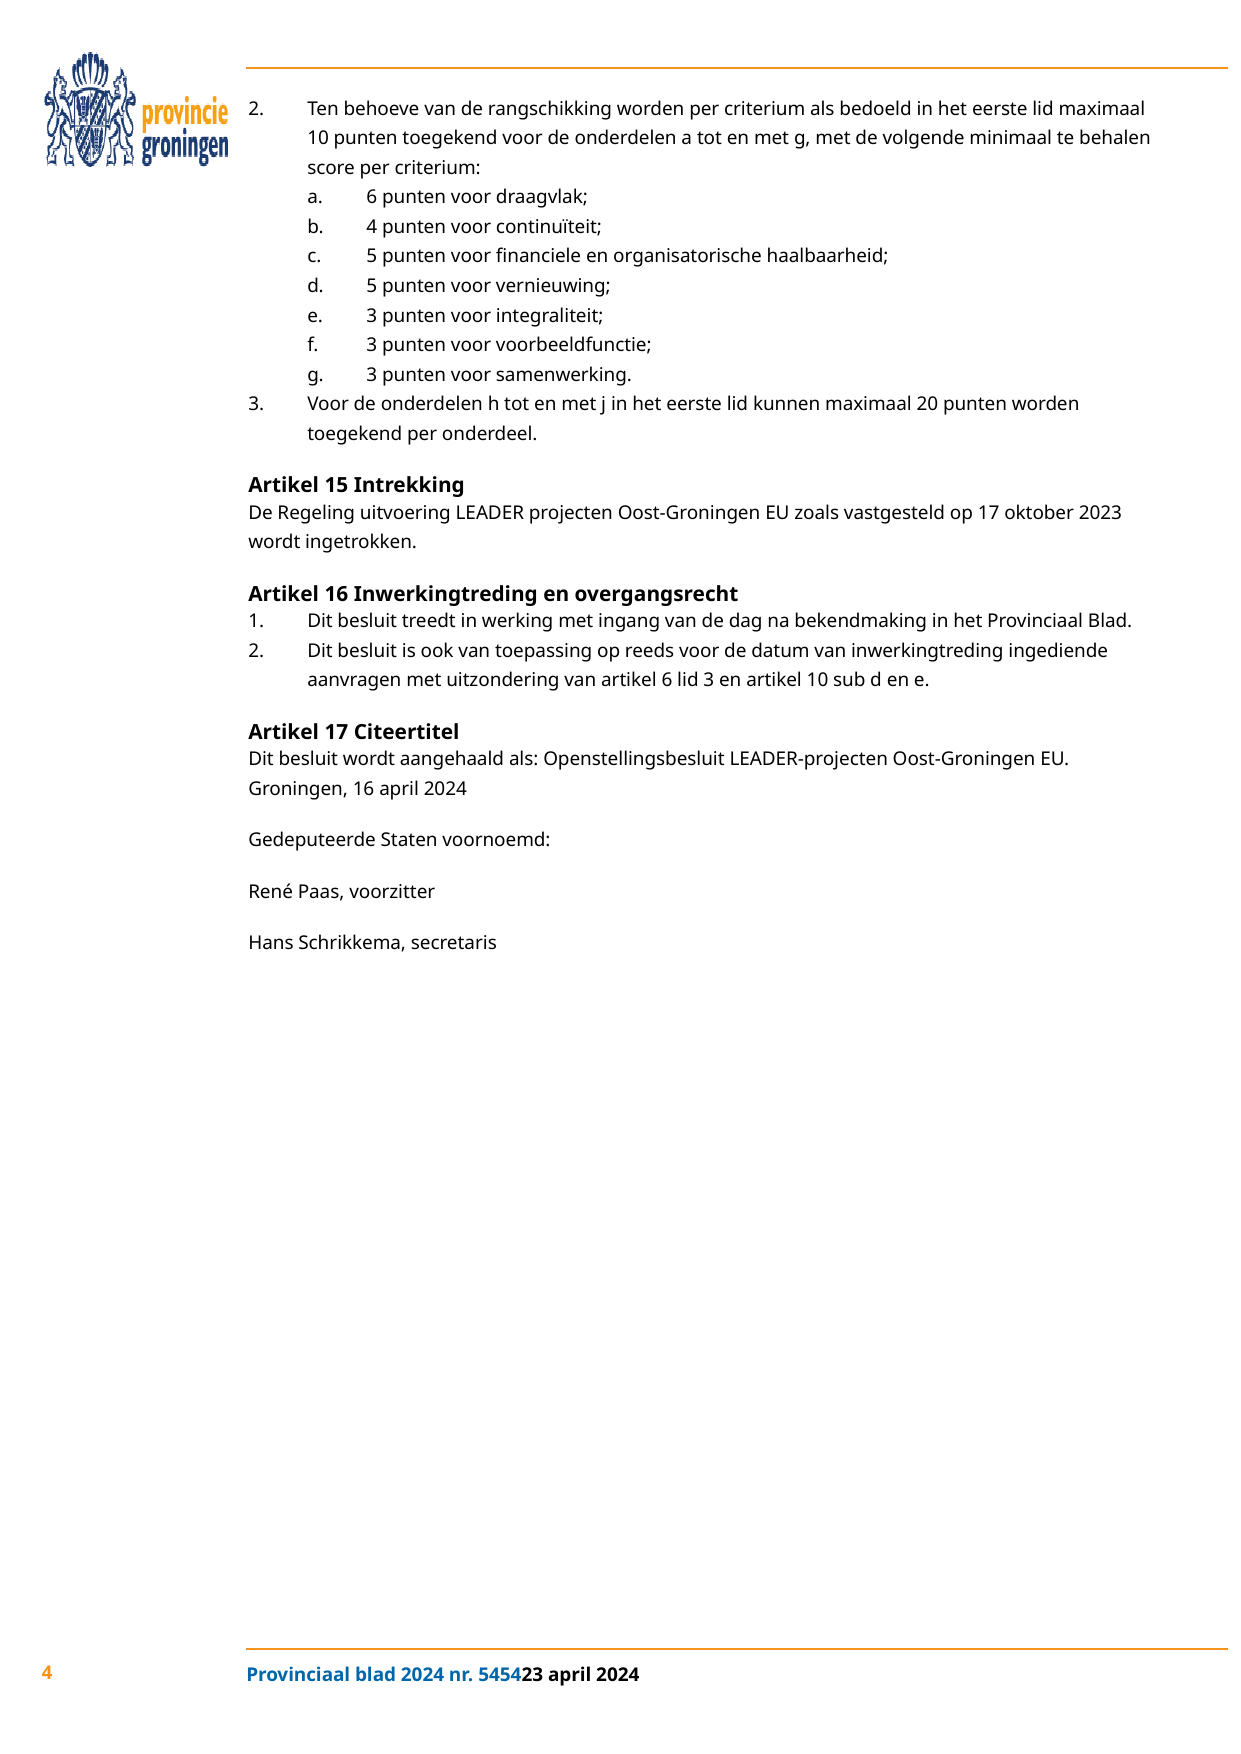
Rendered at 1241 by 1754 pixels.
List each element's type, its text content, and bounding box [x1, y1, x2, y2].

list 3 punten voor samenwerking. [307, 361, 1152, 387]
list 4 punten voor continuïteit; [307, 213, 1152, 239]
text Artikel 15 Intrekking [248, 471, 1152, 499]
list Ten behoeve van de rangschikking worden per criterium als bedoeld in het eerste lid maximaal 10 punten toegekend voor de onderdelen a tot en met g, met de volgende minimaal te behalen score per criterium: [248, 95, 1152, 180]
picture [41, 47, 231, 172]
text Artikel 17 Citeertitel [248, 717, 1152, 746]
list 3 punten voor integraliteit; [307, 302, 1152, 328]
list Dit besluit is ook van toepassing op reeds voor de datum van inwerkingtreding ingediende aanvragen met uitzondering van artikel 6 lid 3 en artikel 10 sub d en e. [248, 637, 1152, 692]
list 5 punten voor vernieuwing; [307, 272, 1152, 298]
list 6 punten voor draagvlak; [307, 183, 1152, 209]
text Artikel 16 Inwerkingtreding en overgangsrecht [248, 579, 1152, 607]
text Hans Schrikkema, secretaris [248, 929, 1152, 955]
list Voor de onderdelen h tot en met j in het eerste lid kunnen maximaal 20 punten worden toegekend per onderdeel. [248, 391, 1152, 446]
text René Paas, voorzitter [248, 878, 1152, 904]
text Gedeputeerde Staten voornoemd: [248, 827, 1152, 852]
text Groningen, 16 april 2024 [248, 775, 1152, 801]
list Dit besluit treedt in werking met ingang van de dag na bekendmaking in het Provinciaal Blad. [248, 607, 1152, 633]
text Dit besluit wordt aangehaald als: Openstellingsbesluit LEADER-projecten Oost-Groningen EU. [248, 746, 1152, 771]
list 3 punten voor voorbeeldfunctie; [307, 331, 1152, 357]
text De Regeling uitvoering LEADER projecten Oost-Groningen EU zoals vastgesteld op 17 oktober 2023 wordt ingetrokken. [248, 499, 1152, 554]
list 5 punten voor financiele en organisatorische haalbaarheid; [307, 243, 1152, 268]
